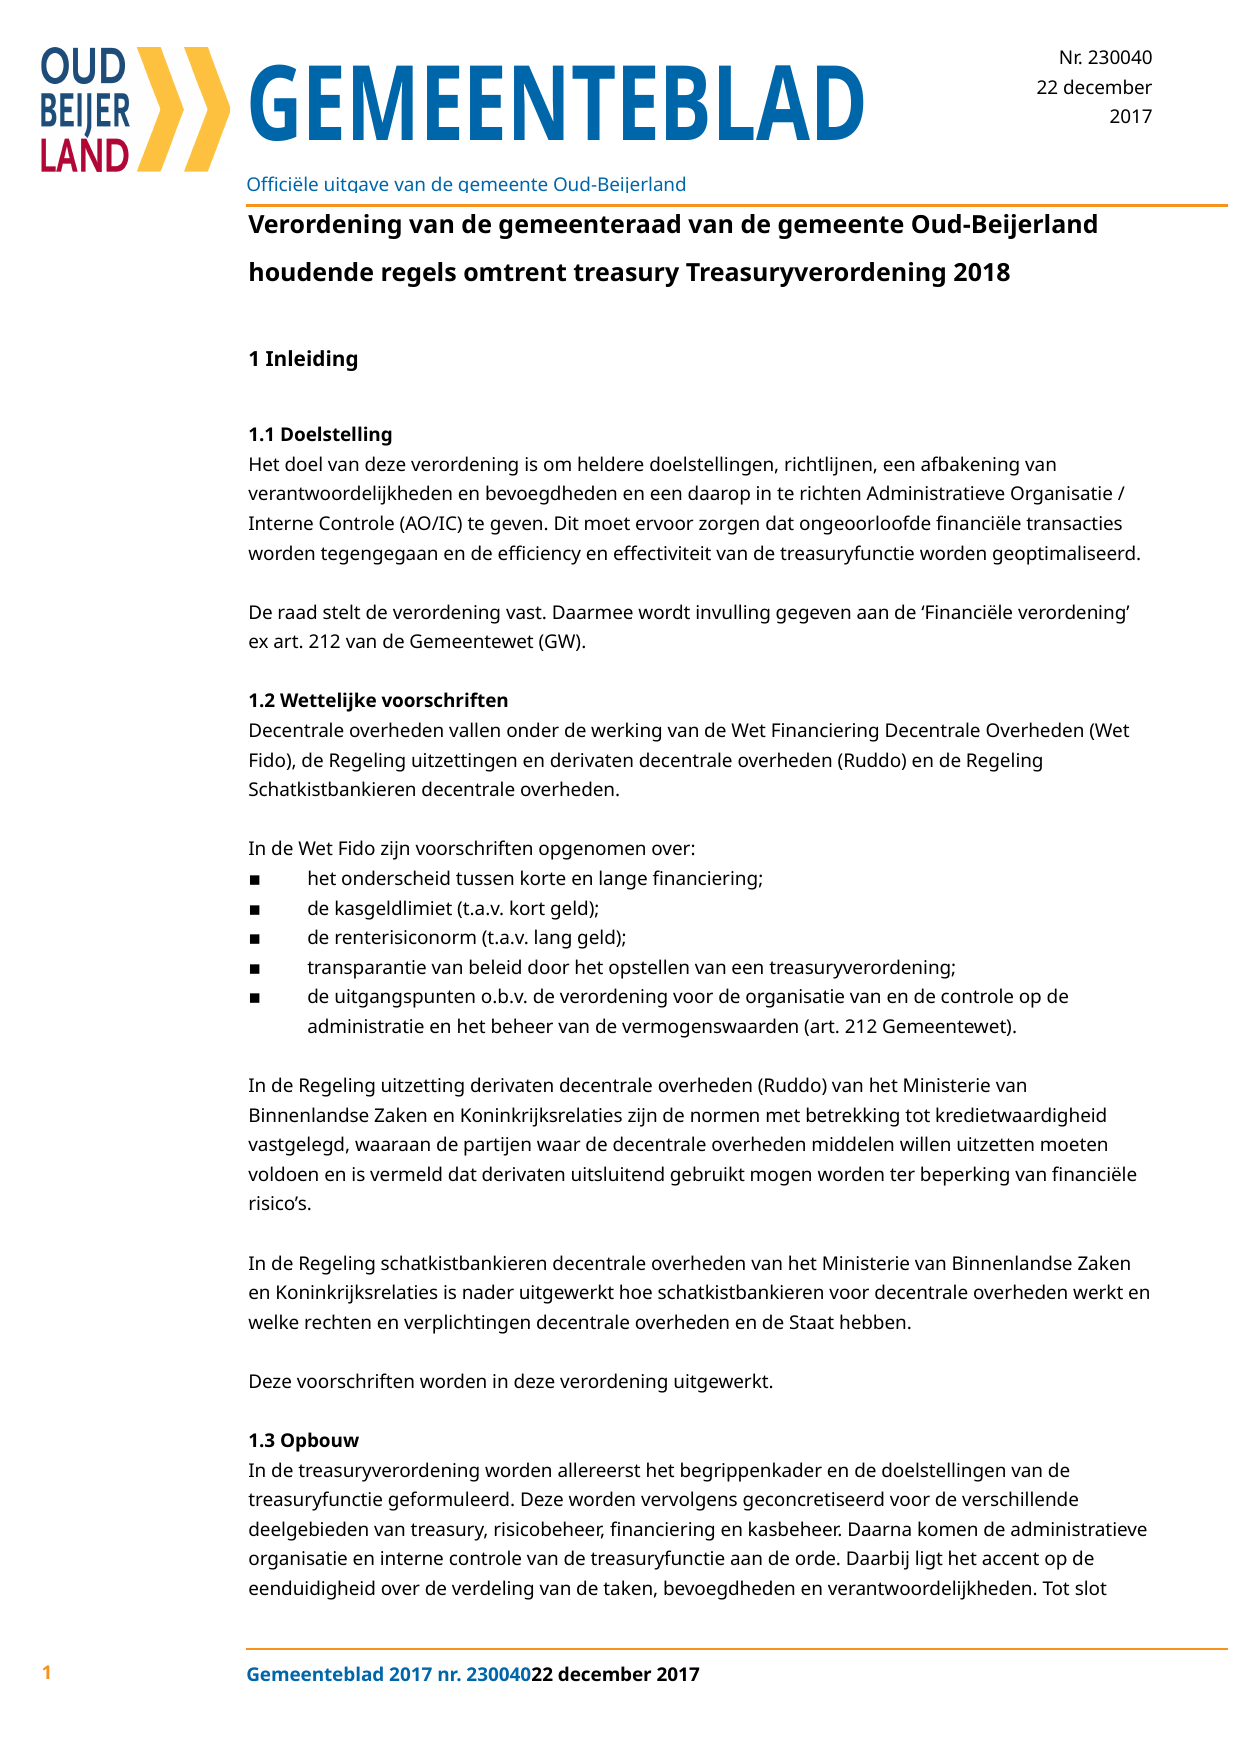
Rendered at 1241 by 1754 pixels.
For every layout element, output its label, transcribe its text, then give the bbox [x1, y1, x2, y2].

text De raad stelt de verordening vast. Daarmee wordt invulling gegeven aan de ‘Financiële verordening’ ex art. 212 van de Gemeentewet (GW). [248, 599, 1152, 654]
text Het doel van deze verordening is om heldere doelstellingen, richtlijnen, een afbakening van verantwoordelijkheden en bevoegdheden en een daarop in te richten Administratieve Organisatie / Interne Controle (AO/IC) te geven. Dit moet ervoor zorgen dat ongeoorloofde financiële transacties worden tegengegaan en de efficiency en effectiviteit van de treasuryfunctie worden geoptimaliseerd. [248, 451, 1152, 565]
text 1.1 Doelstelling [248, 421, 1152, 447]
list de renterisiconorm (t.a.v. lang geld); [248, 924, 1152, 950]
text Verordening van de gemeenteraad van de gemeente Oud-Beijerland houdende regels omtrent treasury Treasuryverordening 2018 [248, 207, 1152, 288]
list het onderscheid tussen korte en lange financiering; [248, 865, 1152, 891]
list transparantie van beleid door het opstellen van een treasuryverordening; [248, 954, 1152, 979]
text In de treasuryverordening worden allereerst het begrippenkader en de doelstellingen van de treasuryfunctie geformuleerd. Deze worden vervolgens geconcretiseerd voor de verschillende deelgebieden van treasury, risicobeheer, financiering en kasbeheer. Daarna komen de administratieve organisatie en interne controle van de treasuryfunctie aan de orde. Daarbij ligt het accent op de eenduidigheid over de verdeling van de taken, bevoegdheden en verantwoordelijkheden. Tot slot [248, 1457, 1152, 1601]
text In de Regeling uitzetting derivaten decentrale overheden (Ruddo) van het Ministerie van Binnenlandse Zaken en Koninkrijksrelaties zijn de normen met betrekking tot kredietwaardigheid vastgelegd, waaraan de partijen waar de decentrale overheden middelen willen uitzetten moeten voldoen en is vermeld dat derivaten uitsluitend gebruikt mogen worden ter beperking van financiële risico’s. [248, 1072, 1152, 1216]
text Deze voorschriften worden in deze verordening uitgewerkt. [248, 1368, 1152, 1394]
list de kasgeldlimiet (t.a.v. kort geld); [248, 895, 1152, 920]
text In de Regeling schatkistbankieren decentrale overheden van het Ministerie van Binnenlandse Zaken en Koninkrijksrelaties is nader uitgewerkt hoe schatkistbankieren voor decentrale overheden werkt en welke rechten en verplichtingen decentrale overheden en de Staat hebben. [248, 1250, 1152, 1334]
text 1 Inleiding [248, 344, 1152, 372]
text Decentrale overheden vallen onder de werking van de Wet Financiering Decentrale Overheden (Wet Fido), de Regeling uitzettingen en derivaten decentrale overheden (Ruddo) en de Regeling Schatkistbankieren decentrale overheden. [248, 717, 1152, 802]
picture [41, 47, 231, 172]
list de uitgangspunten o.b.v. de verordening voor de organisatie van en de controle op de administratie en het beheer van de vermogenswaarden (art. 212 Gemeentewet). [248, 983, 1152, 1039]
text In de Wet Fido zijn voorschriften opgenomen over: [248, 836, 1152, 861]
text 1.2 Wettelijke voorschriften [248, 688, 1152, 713]
text 1.3 Opbouw [248, 1427, 1152, 1453]
